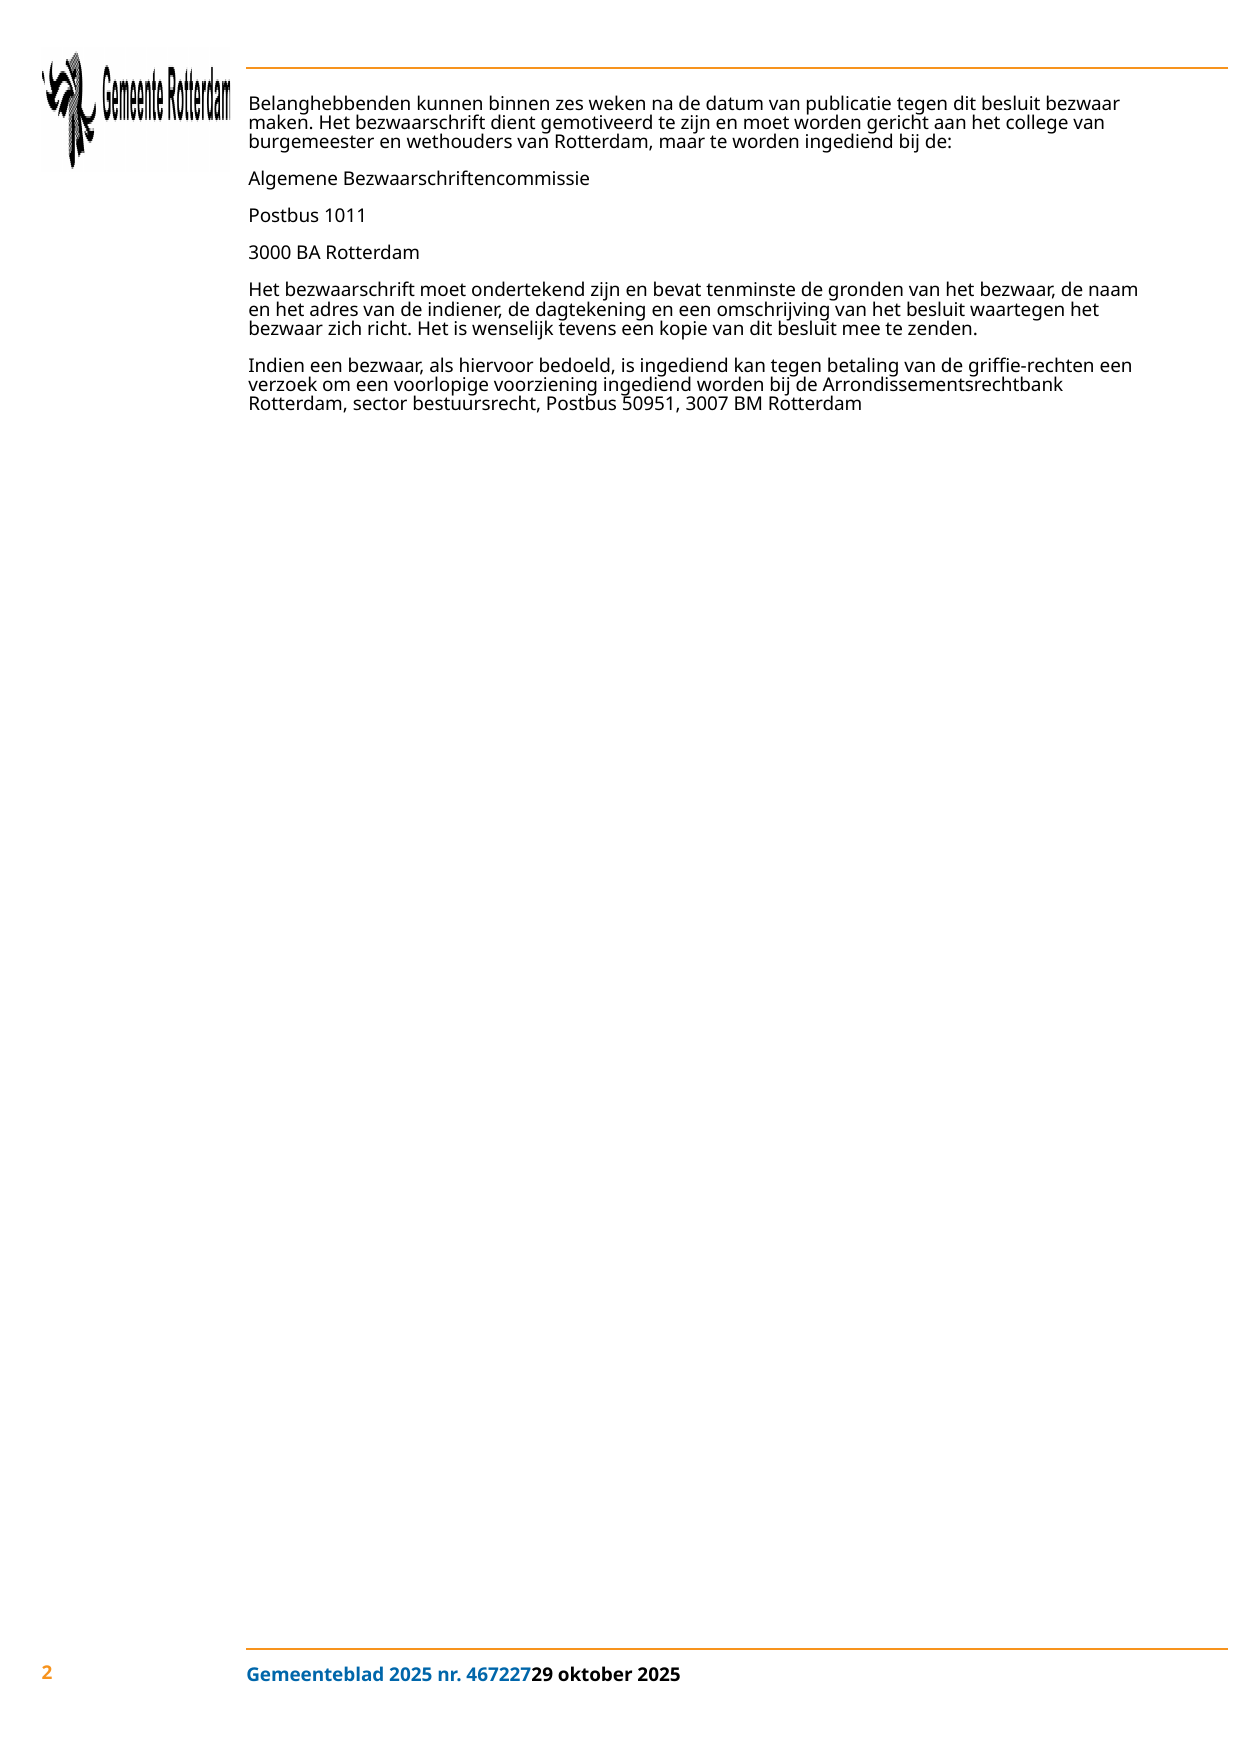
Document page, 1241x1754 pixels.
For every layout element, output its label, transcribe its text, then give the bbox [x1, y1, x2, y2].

text Postbus 1011 [248, 207, 1152, 227]
picture [41, 47, 231, 172]
text Het bezwaarschrift moet ondertekend zijn en bevat tenminste de gronden van het bezwaar, de naam en het adres van de indiener, de dagtekening en een omschrijving van het besluit waartegen het bezwaar zich richt. Het is wenselijk tevens een kopie van dit besluit mee te zenden. [248, 281, 1152, 339]
text Belanghebbenden kunnen binnen zes weken na de datum van publicatie tegen dit besluit bezwaar maken. Het bezwaarschrift dient gemotiveerd te zijn en moet worden gericht aan het college van burgemeester en wethouders van Rotterdam, maar te worden ingediend bij de: [248, 95, 1152, 153]
text Algemene Bezwaarschriftencommissie [248, 170, 1152, 189]
text 3000 BA Rotterdam [248, 244, 1152, 263]
text Indien een bezwaar, als hiervoor bedoeld, is ingediend kan tegen betaling van de griffie-rechten een verzoek om een voorlopige voorziening ingediend worden bij de Arrondissementsrechtbank Rotterdam, sector bestuursrecht, Postbus 50951, 3007 BM Rotterdam [248, 357, 1152, 414]
